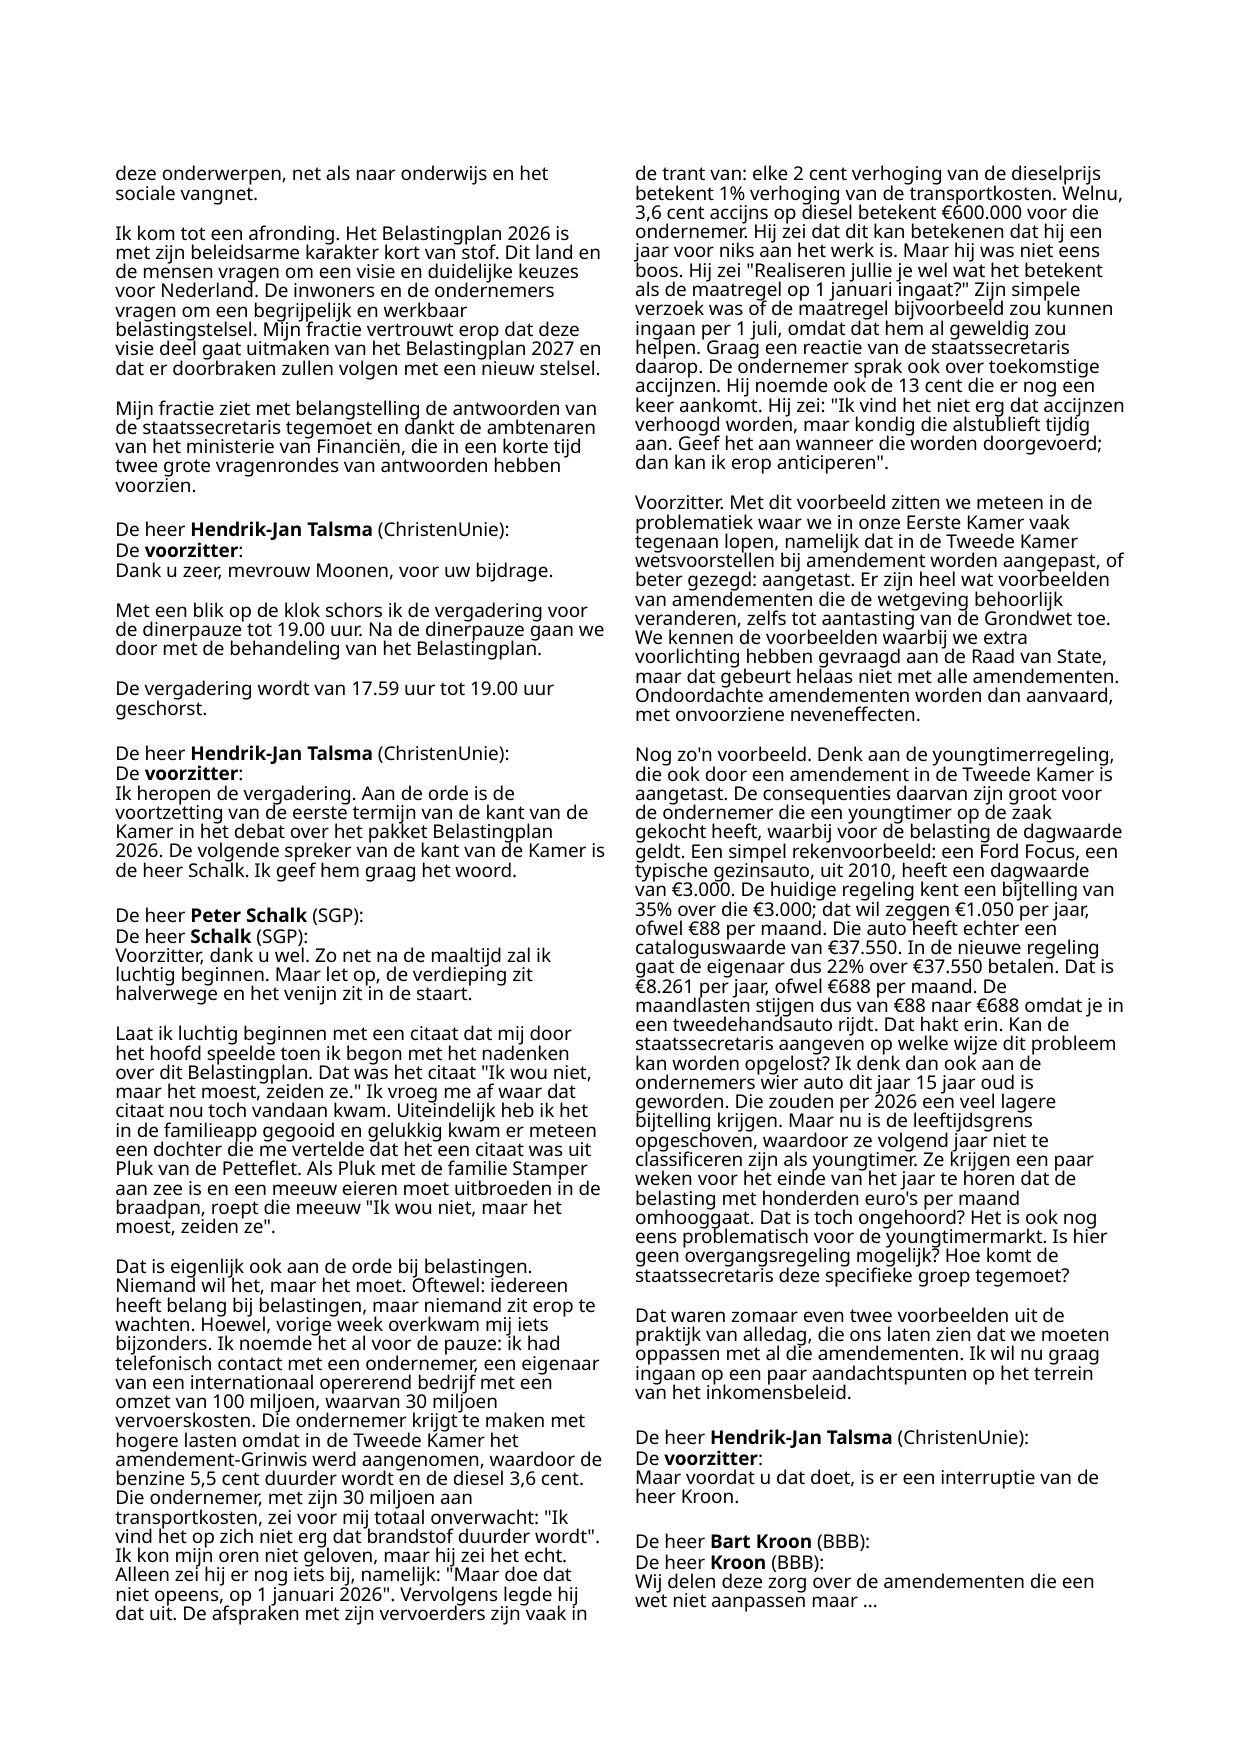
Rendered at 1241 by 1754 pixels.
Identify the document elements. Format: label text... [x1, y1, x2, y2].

text Ik kom tot een afronding. Het Belastingplan 2026 is met zijn beleidsarme karakter kort van stof. Dit land en de mensen vragen om een visie en duidelijke keuzes voor Nederland. De inwoners en de ondernemers vragen om een begrijpelijk en werkbaar belastingstelsel. Mijn fractie vertrouwt erop dat deze visie deel gaat uitmaken van het Belastingplan 2027 en dat er doorbraken zullen volgen met een nieuw stelsel. [115, 224, 605, 379]
text Nog zo'n voorbeeld. Denk aan de youngtimerregeling, die ook door een amendement in de Tweede Kamer is aangetast. De consequenties daarvan zijn groot voor de ondernemer die een youngtimer op de zaak gekocht heeft, waarbij voor de belasting de dagwaarde geldt. Een simpel rekenvoorbeeld: een Ford Focus, een typische gezinsauto, uit 2010, heeft een dagwaarde van €3.000. De huidige regeling kent een bijtelling van 35% over die €3.000; dat wil zeggen €1.050 per jaar, ofwel €88 per maand. Die auto heeft echter een cataloguswaarde van €37.550. In de nieuwe regeling gaat de eigenaar dus 22% over €37.550 betalen. Dat is €8.261 per jaar, ofwel €688 per maand. De maandlasten stijgen dus van €88 naar €688 omdat je in een tweedehandsauto rijdt. Dat hakt erin. Kan de staatssecretaris aangeven op welke wijze dit probleem kan worden opgelost? Ik denk dan ook aan de ondernemers wier auto dit jaar 15 jaar oud is geworden. Die zouden per 2026 een veel lagere bijtelling krijgen. Maar nu is de leeftijdsgrens opgeschoven, waardoor ze volgend jaar niet te classificeren zijn als youngtimer. Ze krijgen een paar weken voor het einde van het jaar te horen dat de belasting met honderden euro's per maand omhooggaat. Dat is toch ongehoord? Het is ook nog eens problematisch voor de youngtimermarkt. Is hier geen overgangsregeling mogelijk? Hoe komt de staatssecretaris deze specifieke groep tegemoet? [635, 746, 1125, 1286]
text Maar voordat u dat doet, is er een interruptie van de heer Kroon. [635, 1469, 1125, 1507]
text De heer Hendrik-Jan Talsma (ChristenUnie): [115, 517, 605, 542]
text De voorzitter: [115, 542, 605, 562]
text Met een blik op de klok schors ik de vergadering voor de dinerpauze tot 19.00 uur. Na de dinerpauze gaan we door met de behandeling van het Belastingplan. [115, 602, 605, 659]
text deze onderwerpen, net als naar onderwijs en het sociale vangnet. [115, 165, 605, 204]
text de trant van: elke 2 cent verhoging van de dieselprijs betekent 1% verhoging van de transportkosten. Welnu, 3,6 cent accijns op diesel betekent €600.000 voor die ondernemer. Hij zei dat dit kan betekenen dat hij een jaar voor niks aan het werk is. Maar hij was niet eens boos. Hij zei "Realiseren jullie je wel wat het betekent als de maatregel op 1 januari ingaat?" Zijn simpele verzoek was of de maatregel bijvoorbeeld zou kunnen ingaan per 1 juli, omdat dat hem al geweldig zou helpen. Graag een reactie van de staatssecretaris daarop. De ondernemer sprak ook over toekomstige accijnzen. Hij noemde ook de 13 cent die er nog een keer aankomt. Hij zei: "Ik vind het niet erg dat accijnzen verhoogd worden, maar kondig die alstublieft tijdig aan. Geef het aan wanneer die worden doorgevoerd; dan kan ik erop anticiperen". [635, 165, 1125, 474]
text De heer Schalk (SGP): [115, 928, 605, 947]
text De heer Kroon (BBB): [635, 1554, 1125, 1573]
text Ik heropen de vergadering. Aan de orde is de voortzetting van de eerste termijn van de kant van de Kamer in het debat over het pakket Belastingplan 2026. De volgende spreker van de kant van de Kamer is de heer Schalk. Ik geef hem graag het woord. [115, 785, 605, 881]
text Mijn fractie ziet met belangstelling de antwoorden van de staatssecretaris tegemoet en dankt de ambtenaren van het ministerie van Financiën, die in een korte tijd twee grote vragenrondes van antwoorden hebben voorzien. [115, 399, 605, 496]
text De heer Bart Kroon (BBB): [635, 1528, 1125, 1554]
text Voorzitter. Met dit voorbeeld zitten we meteen in de problematiek waar we in onze Eerste Kamer vaak tegenaan lopen, namelijk dat in de Tweede Kamer wetsvoorstellen bij amendement worden aangepast, of beter gezegd: aangetast. Er zijn heel wat voorbeelden van amendementen die de wetgeving behoorlijk veranderen, zelfs tot aantasting van de Grondwet toe. We kennen de voorbeelden waarbij we extra voorlichting hebben gevraagd aan de Raad van State, maar dat gebeurt helaas niet met alle amendementen. Ondoordachte amendementen worden dan aanvaard, met onvoorziene neveneffecten. [635, 494, 1125, 726]
text Dat waren zomaar even twee voorbeelden uit de praktijk van alledag, die ons laten zien dat we moeten oppassen met al die amendementen. Ik wil nu graag ingaan op een paar aandachtspunten op het terrein van het inkomensbeleid. [635, 1307, 1125, 1403]
text Wij delen deze zorg over de amendementen die een wet niet aanpassen maar … [635, 1573, 1125, 1612]
text Laat ik luchtig beginnen met een citaat dat mij door het hoofd speelde toen ik begon met het nadenken over dit Belastingplan. Dat was het citaat "Ik wou niet, maar het moest, zeiden ze." Ik vroeg me af waar dat citaat nou toch vandaan kwam. Uiteindelijk heb ik het in de familieapp gegooid en gelukkig kwam er meteen een dochter die me vertelde dat het een citaat was uit Pluk van de Petteflet. Als Pluk met de familie Stamper aan zee is en een meeuw eieren moet uitbroeden in de braadpan, roept die meeuw "Ik wou niet, maar het moest, zeiden ze". [115, 1025, 605, 1237]
text De voorzitter: [635, 1449, 1125, 1469]
text De heer Peter Schalk (SGP): [115, 902, 605, 928]
text De heer Hendrik-Jan Talsma (ChristenUnie): [115, 740, 605, 765]
text De vergadering wordt van 17.59 uur tot 19.00 uur geschorst. [115, 680, 605, 719]
text Dank u zeer, mevrouw Moonen, voor uw bijdrage. [115, 562, 605, 581]
text De heer Hendrik-Jan Talsma (ChristenUnie): [635, 1424, 1125, 1449]
text Voorzitter, dank u wel. Zo net na de maaltijd zal ik luchtig beginnen. Maar let op, de verdieping zit halverwege en het venijn zit in de staart. [115, 947, 605, 1005]
text Dat is eigenlijk ook aan de orde bij belastingen. Niemand wil het, maar het moet. Oftewel: iedereen heeft belang bij belastingen, maar niemand zit erop te wachten. Hoewel, vorige week overkwam mij iets bijzonders. Ik noemde het al voor de pauze: ik had telefonisch contact met een ondernemer, een eigenaar van een internationaal opererend bedrijf met een omzet van 100 miljoen, waarvan 30 miljoen vervoerskosten. Die ondernemer krijgt te maken met hogere lasten omdat in de Tweede Kamer het amendement-Grinwis werd aangenomen, waardoor de benzine 5,5 cent duurder wordt en de diesel 3,6 cent. Die ondernemer, met zijn 30 miljoen aan transportkosten, zei voor mij totaal onverwacht: "Ik vind het op zich niet erg dat brandstof duurder wordt". Ik kon mijn oren niet geloven, maar hij zei het echt. Alleen zei hij er nog iets bij, namelijk: "Maar doe dat niet opeens, op 1 januari 2026". Vervolgens legde hij dat uit. De afspraken met zijn vervoerders zijn vaak in [115, 1258, 605, 1624]
text De voorzitter: [115, 765, 605, 785]
